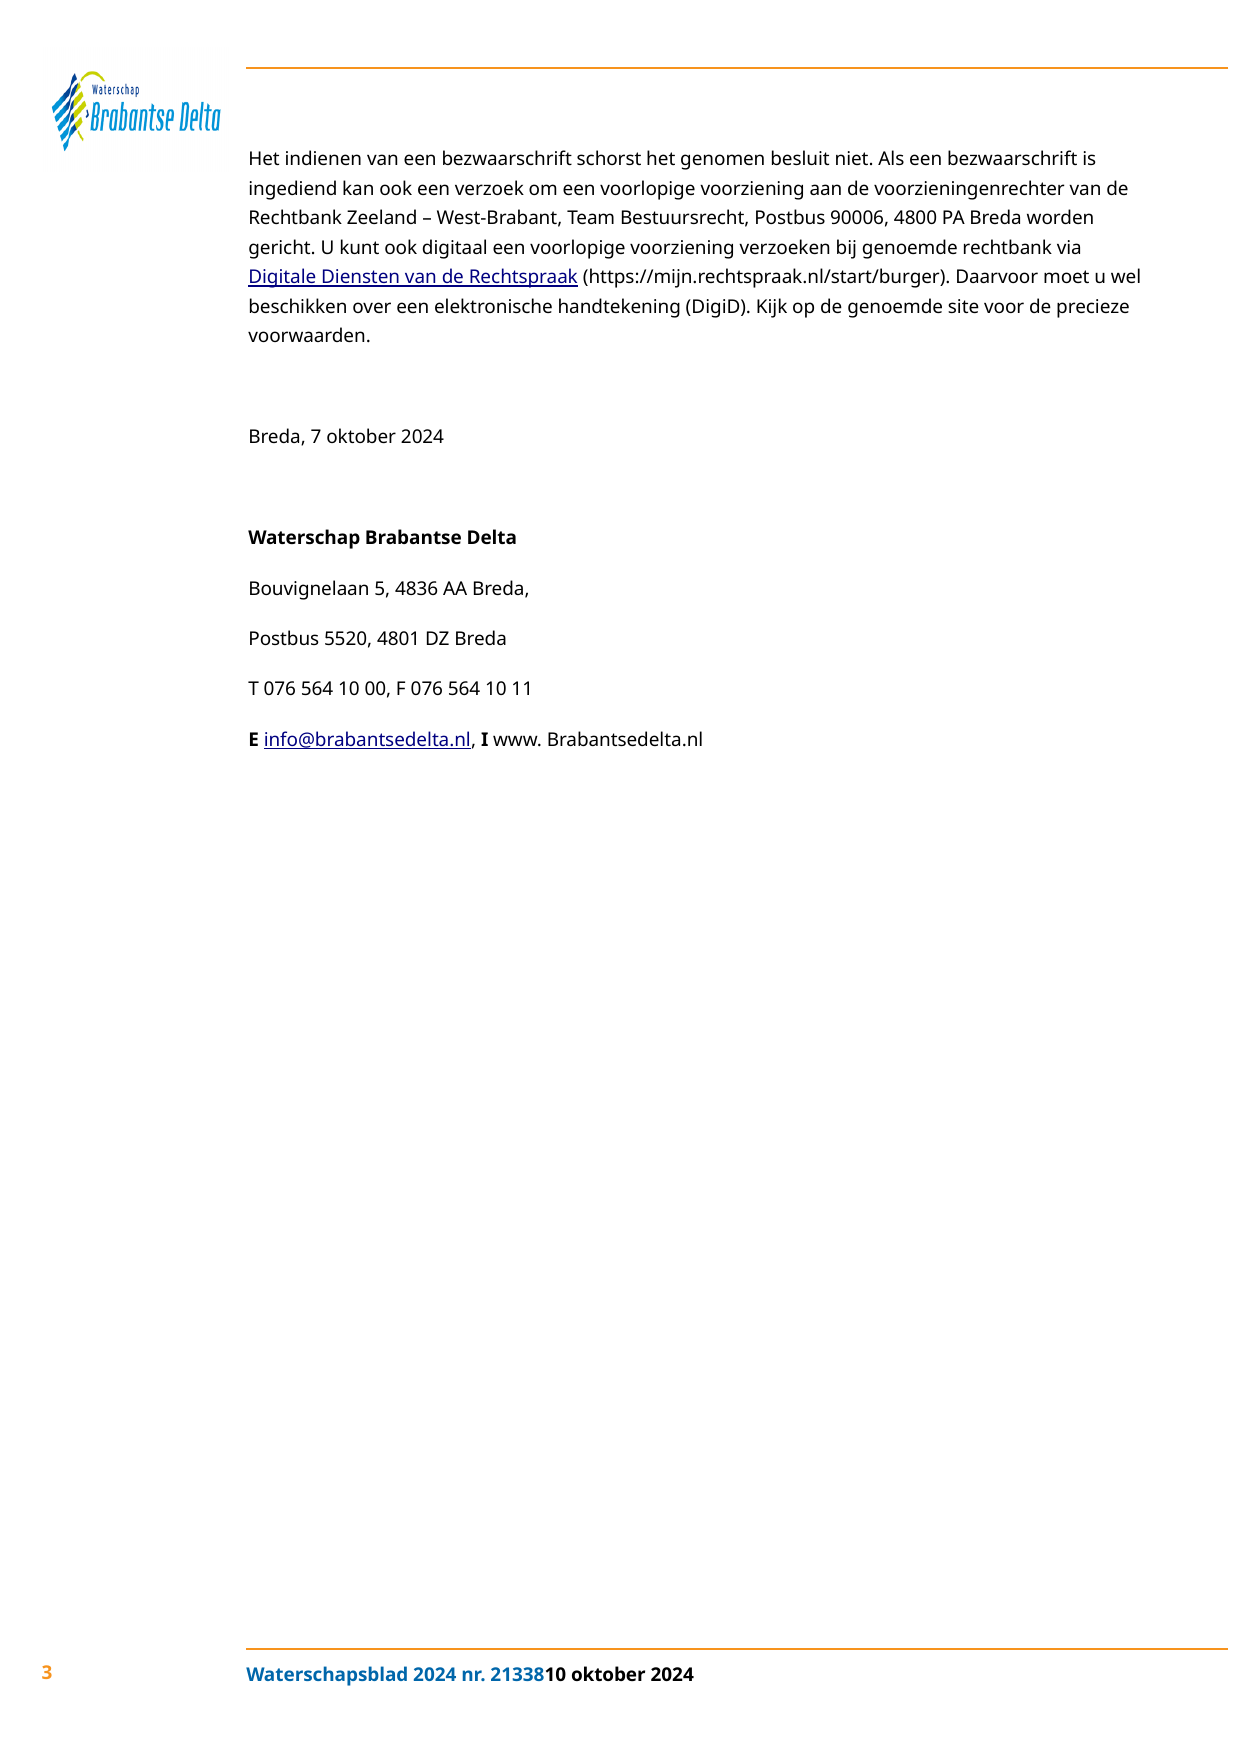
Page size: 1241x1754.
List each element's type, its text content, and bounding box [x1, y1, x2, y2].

text Het indienen van een bezwaarschrift schorst het genomen besluit niet. Als een bezwaarschrift is ingediend kan ook een verzoek om een voorlopige voorziening aan de voorzieningenrechter van de Rechtbank Zeeland – West-Brabant, Team Bestuursrecht, Postbus 90006, 4800 PA Breda worden gericht. U kunt ook digitaal een voorlopige voorziening verzoeken bij genoemde rechtbank via Digitale Diensten van de Rechtspraak (https://mijn.rechtspraak.nl/start/burger). Daarvoor moet u wel beschikken over een elektronische handtekening (DigiD). Kijk op de genoemde site voor de precieze voorwaarden. [248, 145, 1152, 348]
text Bouvignelaan 5, 4836 AA Breda, [248, 575, 1152, 601]
text Waterschap Brabantse Delta [248, 524, 1152, 550]
picture [41, 47, 231, 172]
text Postbus 5520, 4801 DZ Breda [248, 625, 1152, 651]
text E info@brabantsedelta.nl, I www. Brabantsedelta.nl [248, 726, 1152, 752]
text T 076 564 10 00, F 076 564 10 11 [248, 676, 1152, 701]
text Breda, 7 oktober 2024 [248, 423, 1152, 449]
